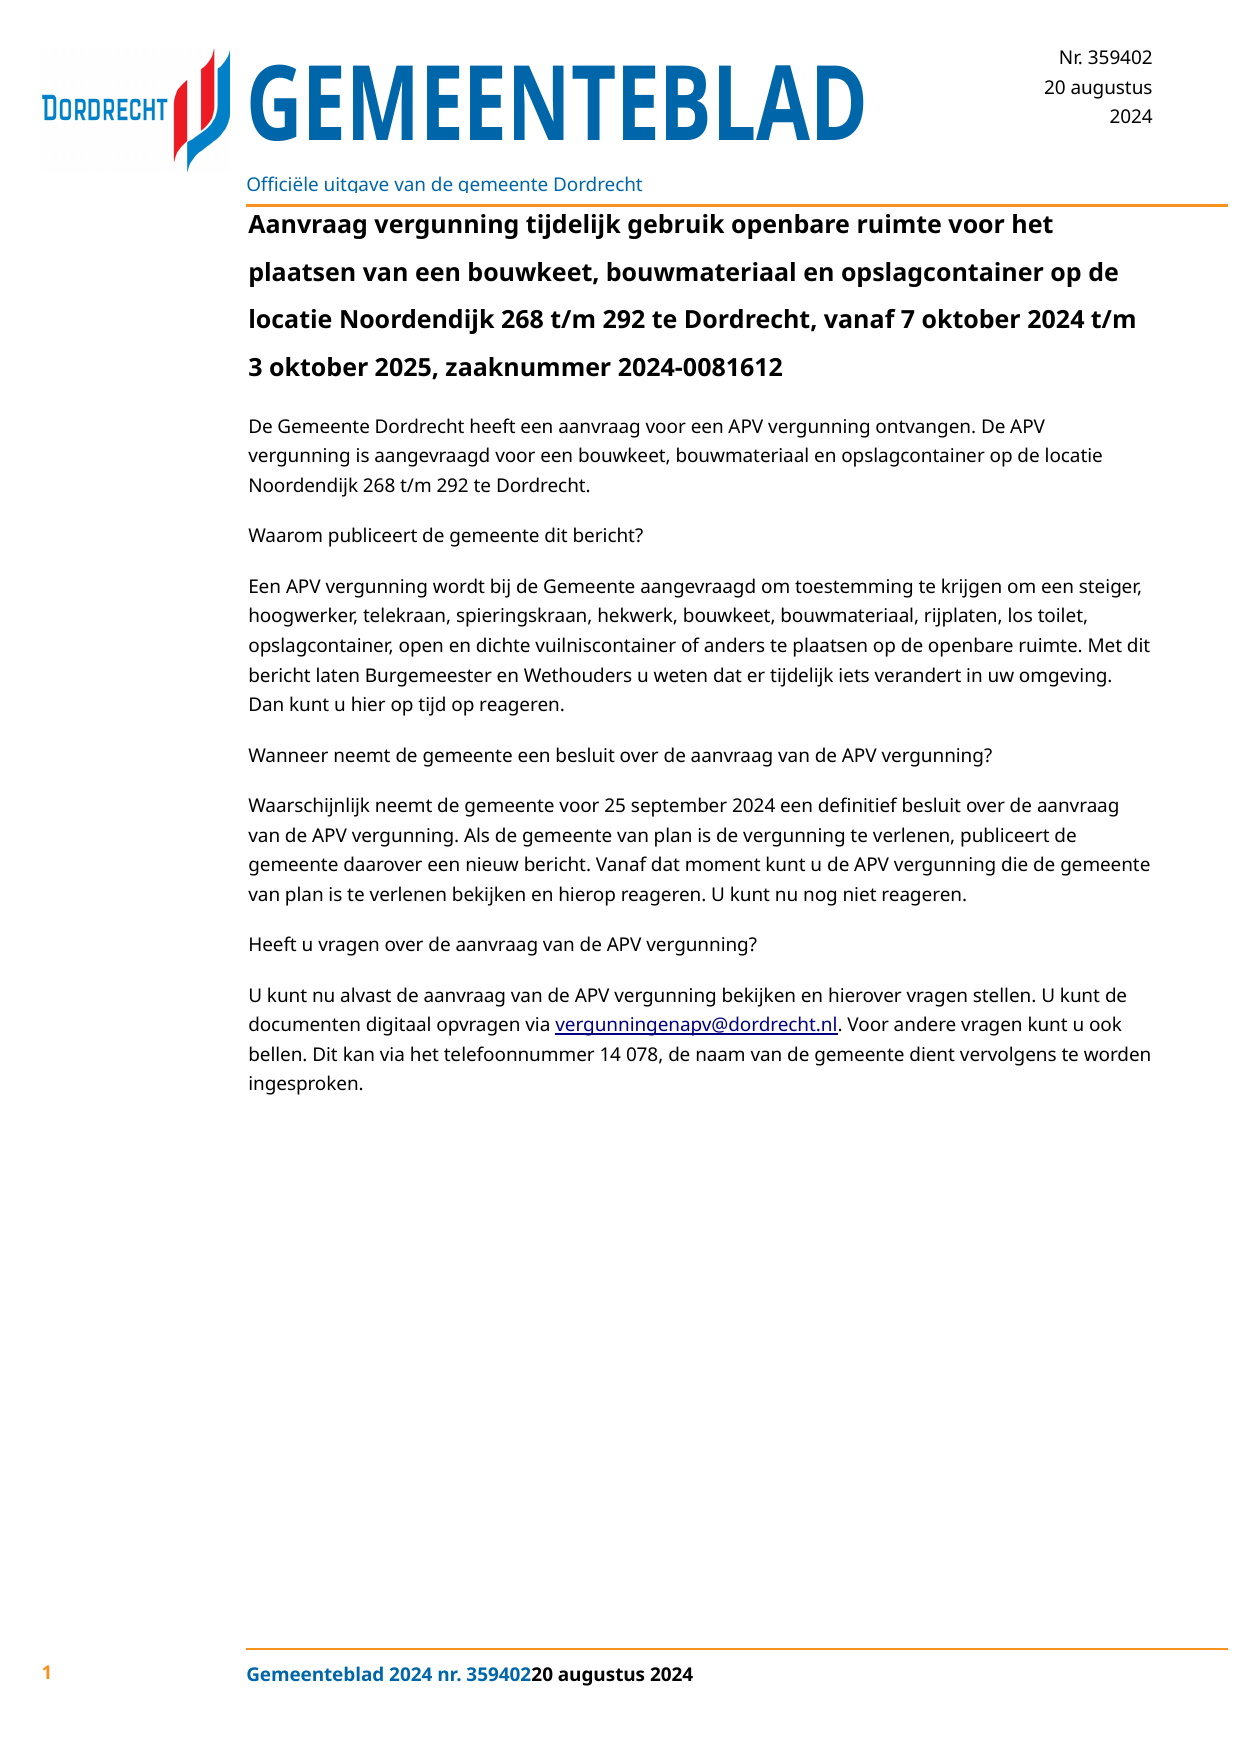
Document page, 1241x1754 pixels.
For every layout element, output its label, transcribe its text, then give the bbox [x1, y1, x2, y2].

text De Gemeente Dordrecht heeft een aanvraag voor een APV vergunning ontvangen. De APV vergunning is aangevraagd voor een bouwkeet, bouwmateriaal en opslagcontainer op de locatie Noordendijk 268 t/m 292 te Dordrecht. [248, 413, 1152, 498]
text Aanvraag vergunning tijdelijk gebruik openbare ruimte voor het plaatsen van een bouwkeet, bouwmateriaal en opslagcontainer op de locatie Noordendijk 268 t/m 292 te Dordrecht, vanaf 7 oktober 2024 t/m 3 oktober 2025, zaaknummer 2024-0081612 [248, 207, 1152, 384]
text Heeft u vragen over de aanvraag van de APV vergunning? [248, 931, 1152, 957]
text Een APV vergunning wordt bij de Gemeente aangevraagd om toestemming te krijgen om een steiger, hoogwerker, telekraan, spieringskraan, hekwerk, bouwkeet, bouwmateriaal, rijplaten, los toilet, opslagcontainer, open en dichte vuilniscontainer of anders te plaatsen op de openbare ruimte. Met dit bericht laten Burgemeester en Wethouders u weten dat er tijdelijk iets verandert in uw omgeving. Dan kunt u hier op tijd op reageren. [248, 573, 1152, 717]
text U kunt nu alvast de aanvraag van de APV vergunning bekijken en hierover vragen stellen. U kunt de documenten digitaal opvragen via vergunningenapv@dordrecht.nl. Voor andere vragen kunt u ook bellen. Dit kan via het telefoonnummer 14 078, de naam van de gemeente dient vervolgens te worden ingesproken. [248, 982, 1152, 1096]
text Wanneer neemt de gemeente een besluit over de aanvraag van de APV vergunning? [248, 742, 1152, 768]
text Waarschijnlijk neemt de gemeente voor 25 september 2024 een definitief besluit over de aanvraag van de APV vergunning. Als de gemeente van plan is de vergunning te verlenen, publiceert de gemeente daarover een nieuw bericht. Vanaf dat moment kunt u de APV vergunning die de gemeente van plan is te verlenen bekijken en hierop reageren. U kunt nu nog niet reageren. [248, 792, 1152, 907]
picture [41, 47, 231, 172]
text Waarom publiceert de gemeente dit bericht? [248, 523, 1152, 548]
